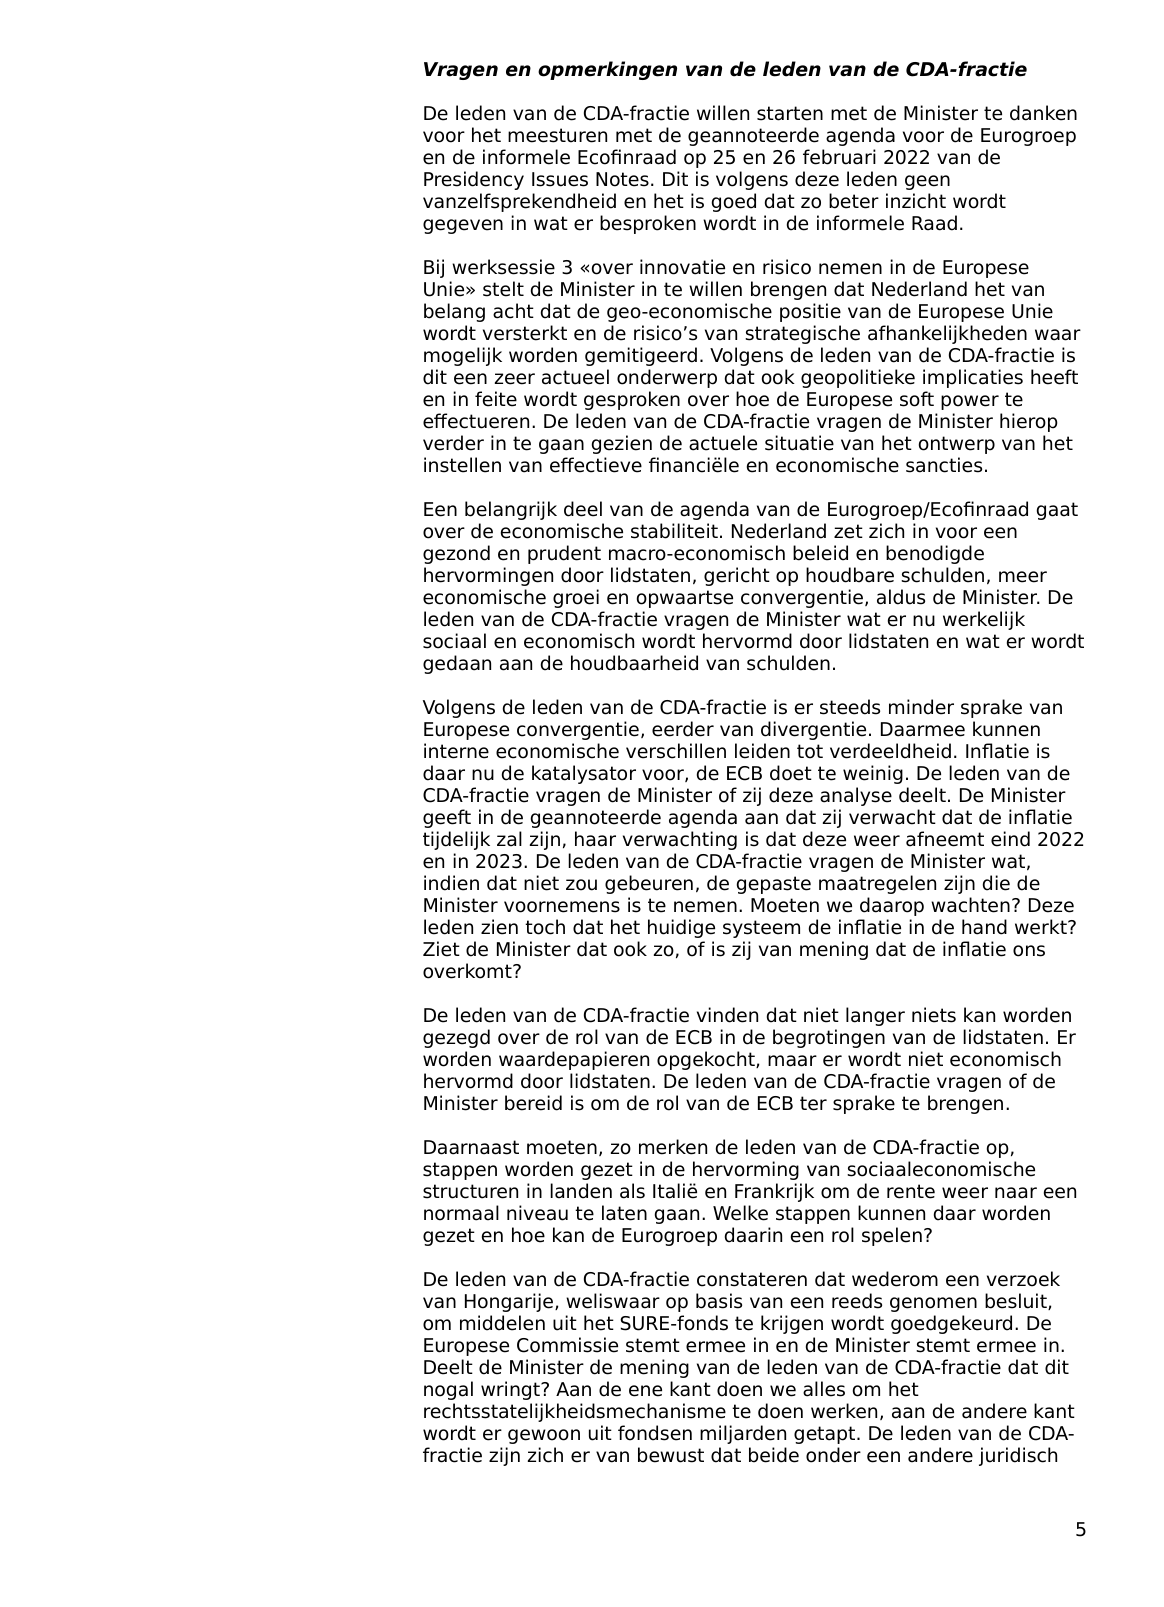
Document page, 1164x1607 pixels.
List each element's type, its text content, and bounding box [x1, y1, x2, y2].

text De leden van de CDA-fractie constateren dat wederom een verzoek van Hongarije, weliswaar op basis van een reeds genomen besluit, om middelen uit het SURE-fonds te krijgen wordt goedgekeurd. De Europese Commissie stemt ermee in en de Minister stemt ermee in. Deelt de Minister de mening van de leden van de CDA-fractie dat dit nogal wringt? Aan de ene kant doen we alles om het rechtsstatelijkheidsmechanisme te doen werken, aan de andere kant wordt er gewoon uit fondsen miljarden getapt. De leden van de CDA-fractie zijn zich er van bewust dat beide onder een andere juridisch [422, 1269, 1087, 1467]
text De leden van de CDA-fractie willen starten met de Minister te danken voor het meesturen met de geannoteerde agenda voor de Eurogroep en de informele Ecofinraad op 25 en 26 februari 2022 van de Presidency Issues Notes. Dit is volgens deze leden geen vanzelfsprekendheid en het is goed dat zo beter inzicht wordt gegeven in wat er besproken wordt in de informele Raad. [422, 103, 1087, 235]
text De leden van de CDA-fractie vinden dat niet langer niets kan worden gezegd over de rol van de ECB in de begrotingen van de lidstaten. Er worden waardepapieren opgekocht, maar er wordt niet economisch hervormd door lidstaten. De leden van de CDA-fractie vragen of de Minister bereid is om de rol van de ECB ter sprake te brengen. [422, 1005, 1087, 1115]
text Volgens de leden van de CDA-fractie is er steeds minder sprake van Europese convergentie, eerder van divergentie. Daarmee kunnen interne economische verschillen leiden tot verdeeldheid. Inflatie is daar nu de katalysator voor, de ECB doet te weinig. De leden van de CDA-fractie vragen de Minister of zij deze analyse deelt. De Minister geeft in de geannoteerde agenda aan dat zij verwacht dat de inflatie tijdelijk zal zijn, haar verwachting is dat deze weer afneemt eind 2022 en in 2023. De leden van de CDA-fractie vragen de Minister wat, indien dat niet zou gebeuren, de gepaste maatregelen zijn die de Minister voornemens is te nemen. Moeten we daarop wachten? Deze leden zien toch dat het huidige systeem de inflatie in de hand werkt? Ziet de Minister dat ook zo, of is zij van mening dat de inflatie ons overkomt? [422, 697, 1087, 983]
text Een belangrijk deel van de agenda van de Eurogroep/Ecofinraad gaat over de economische stabiliteit. Nederland zet zich in voor een gezond en prudent macro-economisch beleid en benodigde hervormingen door lidstaten, gericht op houdbare schulden, meer economische groei en opwaartse convergentie, aldus de Minister. De leden van de CDA-fractie vragen de Minister wat er nu werkelijk sociaal en economisch wordt hervormd door lidstaten en wat er wordt gedaan aan de houdbaarheid van schulden. [422, 499, 1087, 675]
text Bij werksessie 3 «over innovatie en risico nemen in de Europese Unie» stelt de Minister in te willen brengen dat Nederland het van belang acht dat de geo-economische positie van de Europese Unie wordt versterkt en de risico’s van strategische afhankelijkheden waar mogelijk worden gemitigeerd. Volgens de leden van de CDA-fractie is dit een zeer actueel onderwerp dat ook geopolitieke implicaties heeft en in feite wordt gesproken over hoe de Europese soft power te effectueren. De leden van de CDA-fractie vragen de Minister hierop verder in te gaan gezien de actuele situatie van het ontwerp van het instellen van effectieve financiële en economische sancties. [422, 257, 1087, 477]
text Daarnaast moeten, zo merken de leden van de CDA-fractie op, stappen worden gezet in de hervorming van sociaaleconomische structuren in landen als Italië en Frankrijk om de rente weer naar een normaal niveau te laten gaan. Welke stappen kunnen daar worden gezet en hoe kan de Eurogroep daarin een rol spelen? [422, 1137, 1087, 1247]
subtitle Vragen en opmerkingen van de leden van de CDA-fractie [422, 59, 1087, 81]
